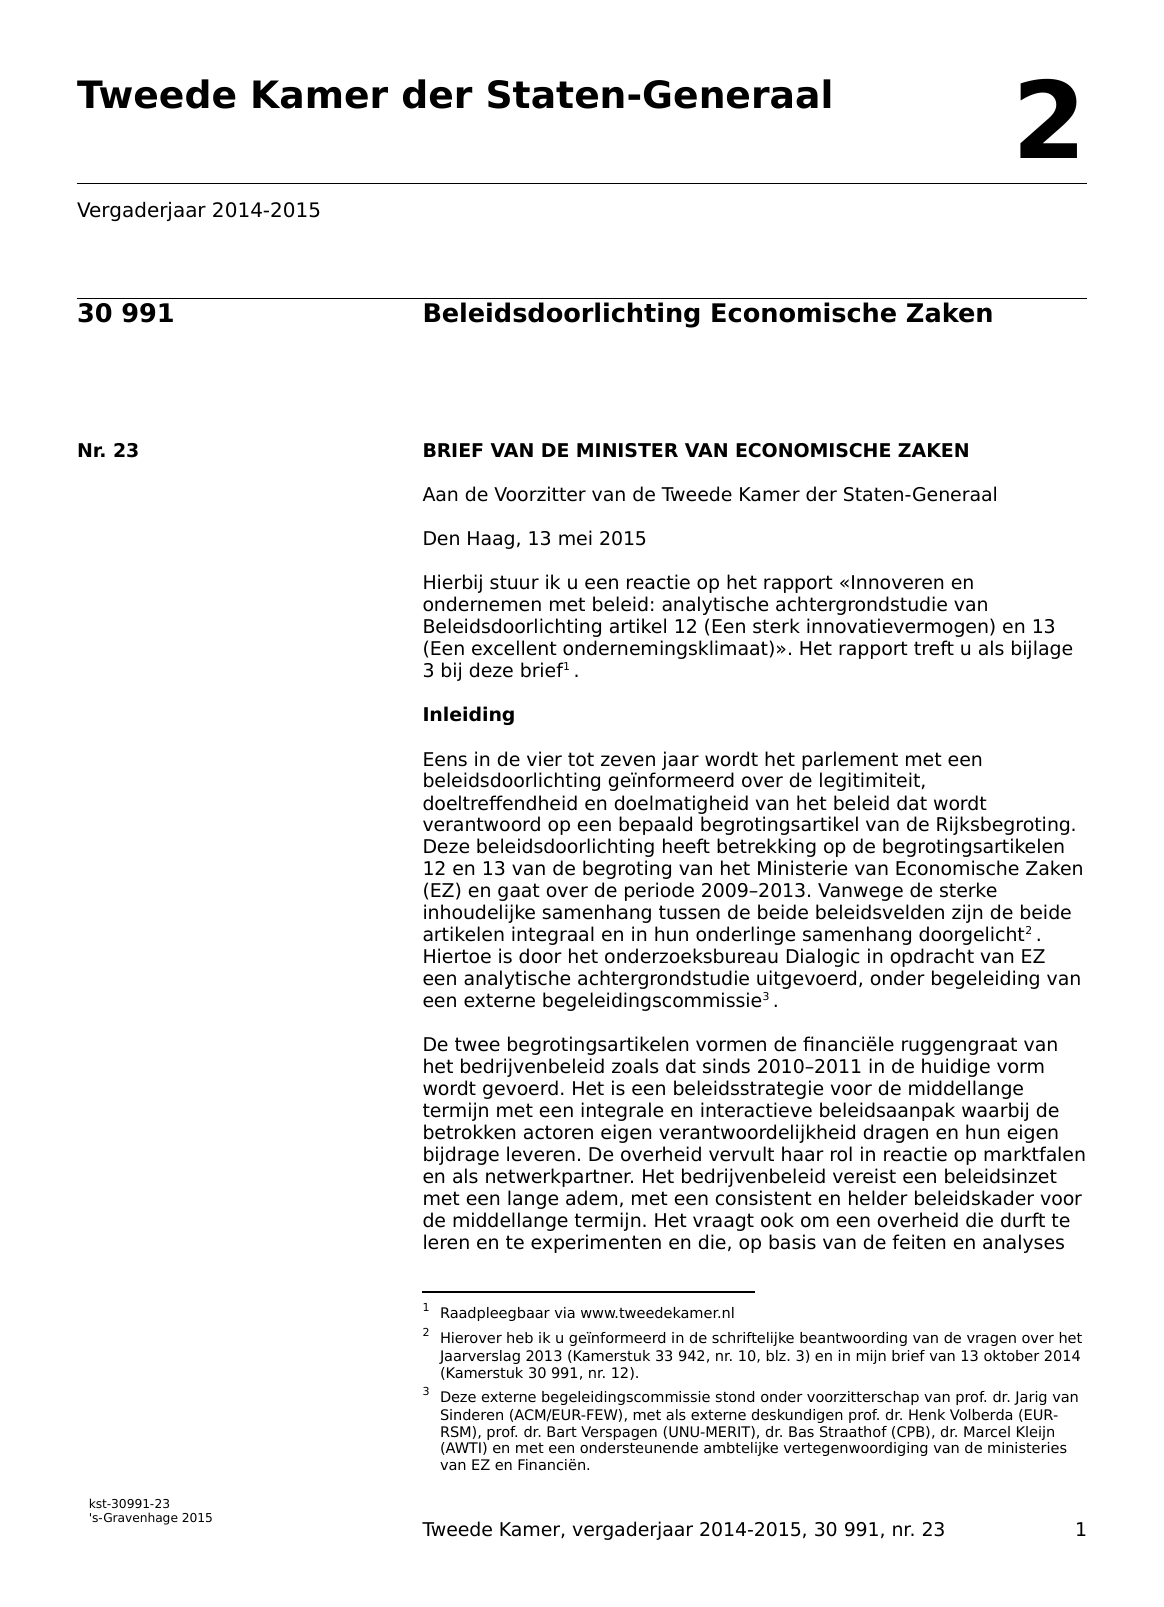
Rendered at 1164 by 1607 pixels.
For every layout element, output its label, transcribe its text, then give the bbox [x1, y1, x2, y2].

text Den Haag, 13 mei 2015 [422, 528, 1087, 550]
subtitle 30 991 Beleidsdoorlichting Economische Zaken [77, 299, 1087, 329]
text kst-30991-23 [88, 1497, 323, 1511]
text Eens in de vier tot zeven jaar wordt het parlement met een beleidsdoorlichting geïnformeerd over de legitimiteit, doeltreffendheid en doelmatigheid van het beleid dat wordt verantwoord op een bepaald begrotingsartikel van de Rijksbegroting. Deze beleidsdoorlichting heeft betrekking op de begrotingsartikelen 12 en 13 van de begroting van het Ministerie van Economische Zaken (EZ) en gaat over de periode 2009–2013. Vanwege de sterke inhoudelijke samenhang tussen de beide beleidsvelden zijn de beide artikelen integraal en in hun onderlinge samenhang doorgelicht. Hiertoe is door het onderzoeksbureau Dialogic in opdracht van EZ een analytische achtergrondstudie uitgevoerd, onder begeleiding van een externe begeleidingscommissie. [422, 748, 1087, 1012]
text Hierbij stuur ik u een reactie op het rapport «Innoveren en ondernemen met beleid: analytische achtergrondstudie van Beleidsdoorlichting artikel 12 (Een sterk innovatievermogen) en 13 (Een excellent ondernemingsklimaat)». Het rapport treft u als bijlage 3 bij deze brief. [422, 572, 1087, 682]
table_cell Vergaderjaar 2014-2015 [77, 184, 1087, 298]
text Aan de Voorzitter van de Tweede Kamer der Staten-Generaal [422, 484, 1087, 506]
table_header Tweede Kamer der Staten-Generaal [77, 59, 886, 183]
subtitle Inleiding [422, 704, 1087, 726]
text Hierover heb ik u geïnformeerd in de schriftelijke beantwoording van de vragen over het Jaarverslag 2013 (Kamerstuk 33 942, nr. 10, blz. 3) en in mijn brief van 13 oktober 2014 (Kamerstuk 30 991, nr. 12). [422, 1326, 1087, 1382]
text Deze externe begeleidingscommissie stond onder voorzitterschap van prof. dr. Jarig van Sinderen (ACM/EUR-FEW), met als externe deskundigen prof. dr. Henk Volberda (EUR-RSM), prof. dr. Bart Verspagen (UNU-MERIT), dr. Bas Straathof (CPB), dr. Marcel Kleijn (AWTI) en met een ondersteunende ambtelijke vertegenwoordiging van de ministeries van EZ en Financiën. [422, 1385, 1087, 1474]
table_header 2 [886, 59, 1087, 183]
text De twee begrotingsartikelen vormen de financiële ruggengraat van het bedrijvenbeleid zoals dat sinds 2010–2011 in de huidige vorm wordt gevoerd. Het is een beleidsstrategie voor de middellange termijn met een integrale en interactieve beleidsaanpak waarbij de betrokken actoren eigen verantwoordelijkheid dragen en hun eigen bijdrage leveren. De overheid vervult haar rol in reactie op marktfalen en als netwerkpartner. Het bedrijvenbeleid vereist een beleidsinzet met een lange adem, met een consistent en helder beleidskader voor de middellange termijn. Het vraagt ook om een overheid die durft te leren en te experimenten en die, op basis van de feiten en analyses [422, 1034, 1087, 1254]
text 's-Gravenhage 2015 [88, 1511, 323, 1525]
text Raadpleegbaar via www.tweedekamer.nl [422, 1301, 1087, 1323]
subtitle Nr. 23 BRIEF VAN DE MINISTER VAN ECONOMISCHE ZAKEN [77, 440, 1087, 462]
